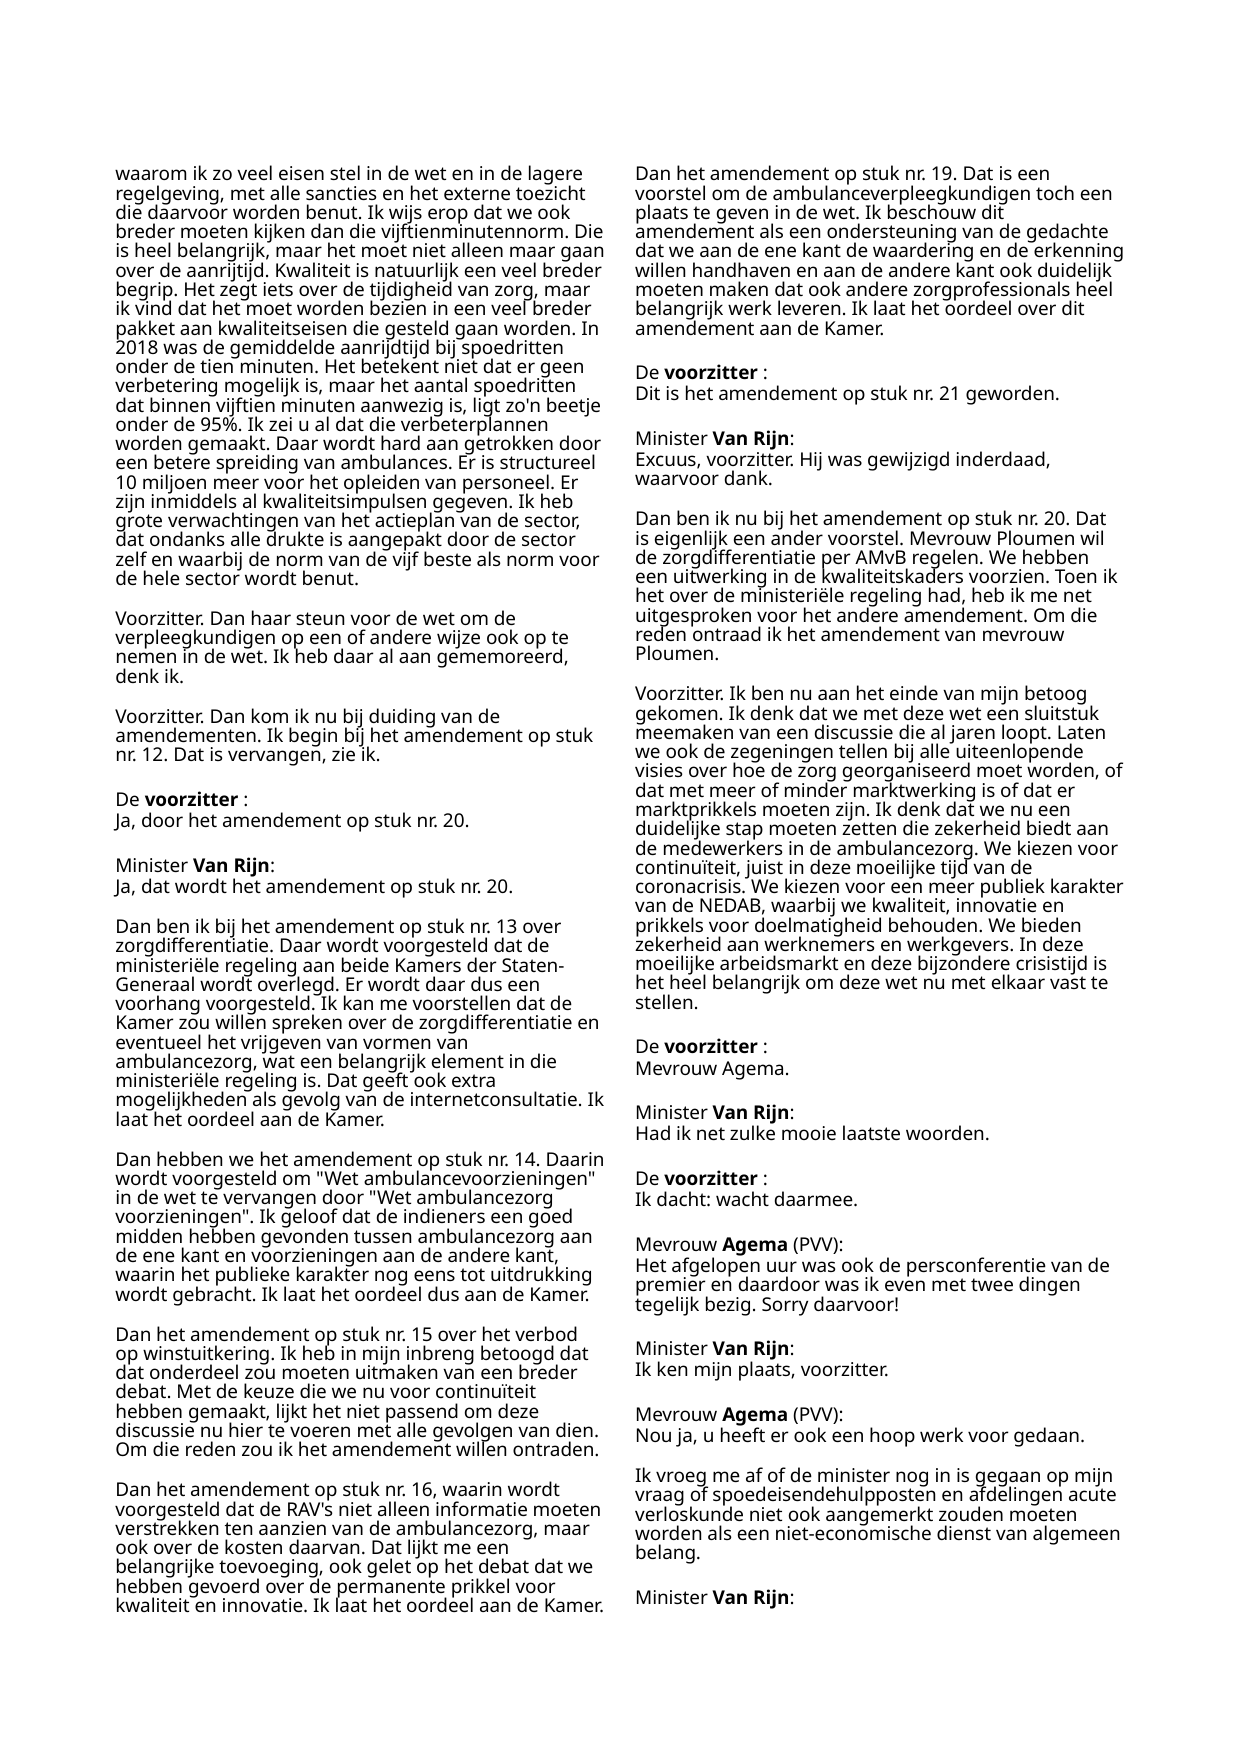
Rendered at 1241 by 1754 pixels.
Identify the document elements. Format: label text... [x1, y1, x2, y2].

text Minister Van Rijn: [635, 425, 1125, 451]
text De voorzitter : [635, 1034, 1125, 1059]
text Minister Van Rijn: [635, 1584, 1125, 1610]
text Ik vroeg me af of de minister nog in is gegaan op mijn vraag of spoedeisendehulpposten en afdelingen acute verloskunde niet ook aangemerkt zouden moeten worden als een niet-economische dienst van algemeen belang. [635, 1467, 1125, 1563]
text waarom ik zo veel eisen stel in de wet en in de lagere regelgeving, met alle sancties en het externe toezicht die daarvoor worden benut. Ik wijs erop dat we ook breder moeten kijken dan die vijftienminutennorm. Die is heel belangrijk, maar het moet niet alleen maar gaan over de aanrijtijd. Kwaliteit is natuurlijk een veel breder begrip. Het zegt iets over de tijdigheid van zorg, maar ik vind dat het moet worden bezien in een veel breder pakket aan kwaliteitseisen die gesteld gaan worden. In 2018 was de gemiddelde aanrijdtijd bij spoedritten onder de tien minuten. Het betekent niet dat er geen verbetering mogelijk is, maar het aantal spoedritten dat binnen vijftien minuten aanwezig is, ligt zo'n beetje onder de 95%. Ik zei u al dat die verbeterplannen worden gemaakt. Daar wordt hard aan getrokken door een betere spreiding van ambulances. Er is structureel 10 miljoen meer voor het opleiden van personeel. Er zijn inmiddels al kwaliteitsimpulsen gegeven. Ik heb grote verwachtingen van het actieplan van de sector, dat ondanks alle drukte is aangepakt door de sector zelf en waarbij de norm van de vijf beste als norm voor de hele sector wordt benut. [115, 165, 605, 589]
text Dan hebben we het amendement op stuk nr. 14. Daarin wordt voorgesteld om "Wet ambulancevoorzieningen" in de wet te vervangen door "Wet ambulancezorg voorzieningen". Ik geloof dat de indieners een goed midden hebben gevonden tussen ambulancezorg aan de ene kant en voorzieningen aan de andere kant, waarin het publieke karakter nog eens tot uitdrukking wordt gebracht. Ik laat het oordeel dus aan de Kamer. [115, 1151, 605, 1305]
text Minister Van Rijn: [115, 852, 605, 878]
text Mevrouw Agema (PVV): [635, 1231, 1125, 1257]
text Minister Van Rijn: [635, 1099, 1125, 1125]
text Mevrouw Agema. [635, 1059, 1125, 1079]
text Voorzitter. Dan haar steun voor de wet om de verpleegkundigen op een of andere wijze ook op te nemen in de wet. Ik heb daar al aan gememoreerd, denk ik. [115, 610, 605, 687]
text Dan ben ik bij het amendement op stuk nr. 13 over zorgdifferentiatie. Daar wordt voorgesteld dat de ministeriële regeling aan beide Kamers der Staten-Generaal wordt overlegd. Er wordt daar dus een voorhang voorgesteld. Ik kan me voorstellen dat de Kamer zou willen spreken over de zorgdifferentiatie en eventueel het vrijgeven van vormen van ambulancezorg, wat een belangrijk element in die ministeriële regeling is. Dat geeft ook extra mogelijkheden als gevolg van de internetconsultatie. Ik laat het oordeel aan de Kamer. [115, 918, 605, 1130]
text Nou ja, u heeft er ook een hoop werk voor gedaan. [635, 1427, 1125, 1446]
text Het afgelopen uur was ook de persconferentie van de premier en daardoor was ik even met twee dingen tegelijk bezig. Sorry daarvoor! [635, 1257, 1125, 1315]
text Voorzitter. Ik ben nu aan het einde van mijn betoog gekomen. Ik denk dat we met deze wet een sluitstuk meemaken van een discussie die al jaren loopt. Laten we ook de zegeningen tellen bij alle uiteenlopende visies over hoe de zorg georganiseerd moet worden, of dat met meer of minder marktwerking is of dat er marktprikkels moeten zijn. Ik denk dat we nu een duidelijke stap moeten zetten die zekerheid biedt aan de medewerkers in de ambulancezorg. We kiezen voor continuïteit, juist in deze moeilijke tijd van de coronacrisis. We kiezen voor een meer publiek karakter van de NEDAB, waarbij we kwaliteit, innovatie en prikkels voor doelmatigheid behouden. We bieden zekerheid aan werknemers en werkgevers. In deze moeilijke arbeidsmarkt en deze bijzondere crisistijd is het heel belangrijk om deze wet nu met elkaar vast te stellen. [635, 685, 1125, 1013]
text Dan het amendement op stuk nr. 16, waarin wordt voorgesteld dat de RAV's niet alleen informatie moeten verstrekken ten aanzien van de ambulancezorg, maar ook over de kosten daarvan. Dat lijkt me een belangrijke toevoeging, ook gelet op het debat dat we hebben gevoerd over de permanente prikkel voor kwaliteit en innovatie. Ik laat het oordeel aan de Kamer. [115, 1481, 605, 1616]
text Ik dacht: wacht daarmee. [635, 1191, 1125, 1210]
text Mevrouw Agema (PVV): [635, 1401, 1125, 1427]
text Ja, door het amendement op stuk nr. 20. [115, 812, 605, 831]
text Dan het amendement op stuk nr. 15 over het verbod op winstuitkering. Ik heb in mijn inbreng betoogd dat dat onderdeel zou moeten uitmaken van een breder debat. Met de keuze die we nu voor continuïteit hebben gemaakt, lijkt het niet passend om deze discussie nu hier te voeren met alle gevolgen van dien. Om die reden zou ik het amendement willen ontraden. [115, 1326, 605, 1461]
text Ja, dat wordt het amendement op stuk nr. 20. [115, 878, 605, 897]
text Ik ken mijn plaats, voorzitter. [635, 1361, 1125, 1381]
text De voorzitter : [635, 1165, 1125, 1191]
text De voorzitter : [115, 786, 605, 812]
text Excuus, voorzitter. Hij was gewijzigd inderdaad, waarvoor dank. [635, 451, 1125, 490]
text Voorzitter. Dan kom ik nu bij duiding van de amendementen. Ik begin bij het amendement op stuk nr. 12. Dat is vervangen, zie ik. [115, 708, 605, 766]
text De voorzitter : [635, 359, 1125, 385]
text Dan ben ik nu bij het amendement op stuk nr. 20. Dat is eigenlijk een ander voorstel. Mevrouw Ploumen wil de zorgdifferentiatie per AMvB regelen. We hebben een uitwerking in de kwaliteitskaders voorzien. Toen ik het over de ministeriële regeling had, heb ik me net uitgesproken voor het andere amendement. Om die reden ontraad ik het amendement van mevrouw Ploumen. [635, 510, 1125, 664]
text Minister Van Rijn: [635, 1336, 1125, 1361]
text Dit is het amendement op stuk nr. 21 geworden. [635, 385, 1125, 404]
text Dan het amendement op stuk nr. 19. Dat is een voorstel om de ambulanceverpleegkundigen toch een plaats te geven in de wet. Ik beschouw dit amendement als een ondersteuning van de gedachte dat we aan de ene kant de waardering en de erkenning willen handhaven en aan de andere kant ook duidelijk moeten maken dat ook andere zorgprofessionals heel belangrijk werk leveren. Ik laat het oordeel over dit amendement aan de Kamer. [635, 165, 1125, 339]
text Had ik net zulke mooie laatste woorden. [635, 1125, 1125, 1144]
